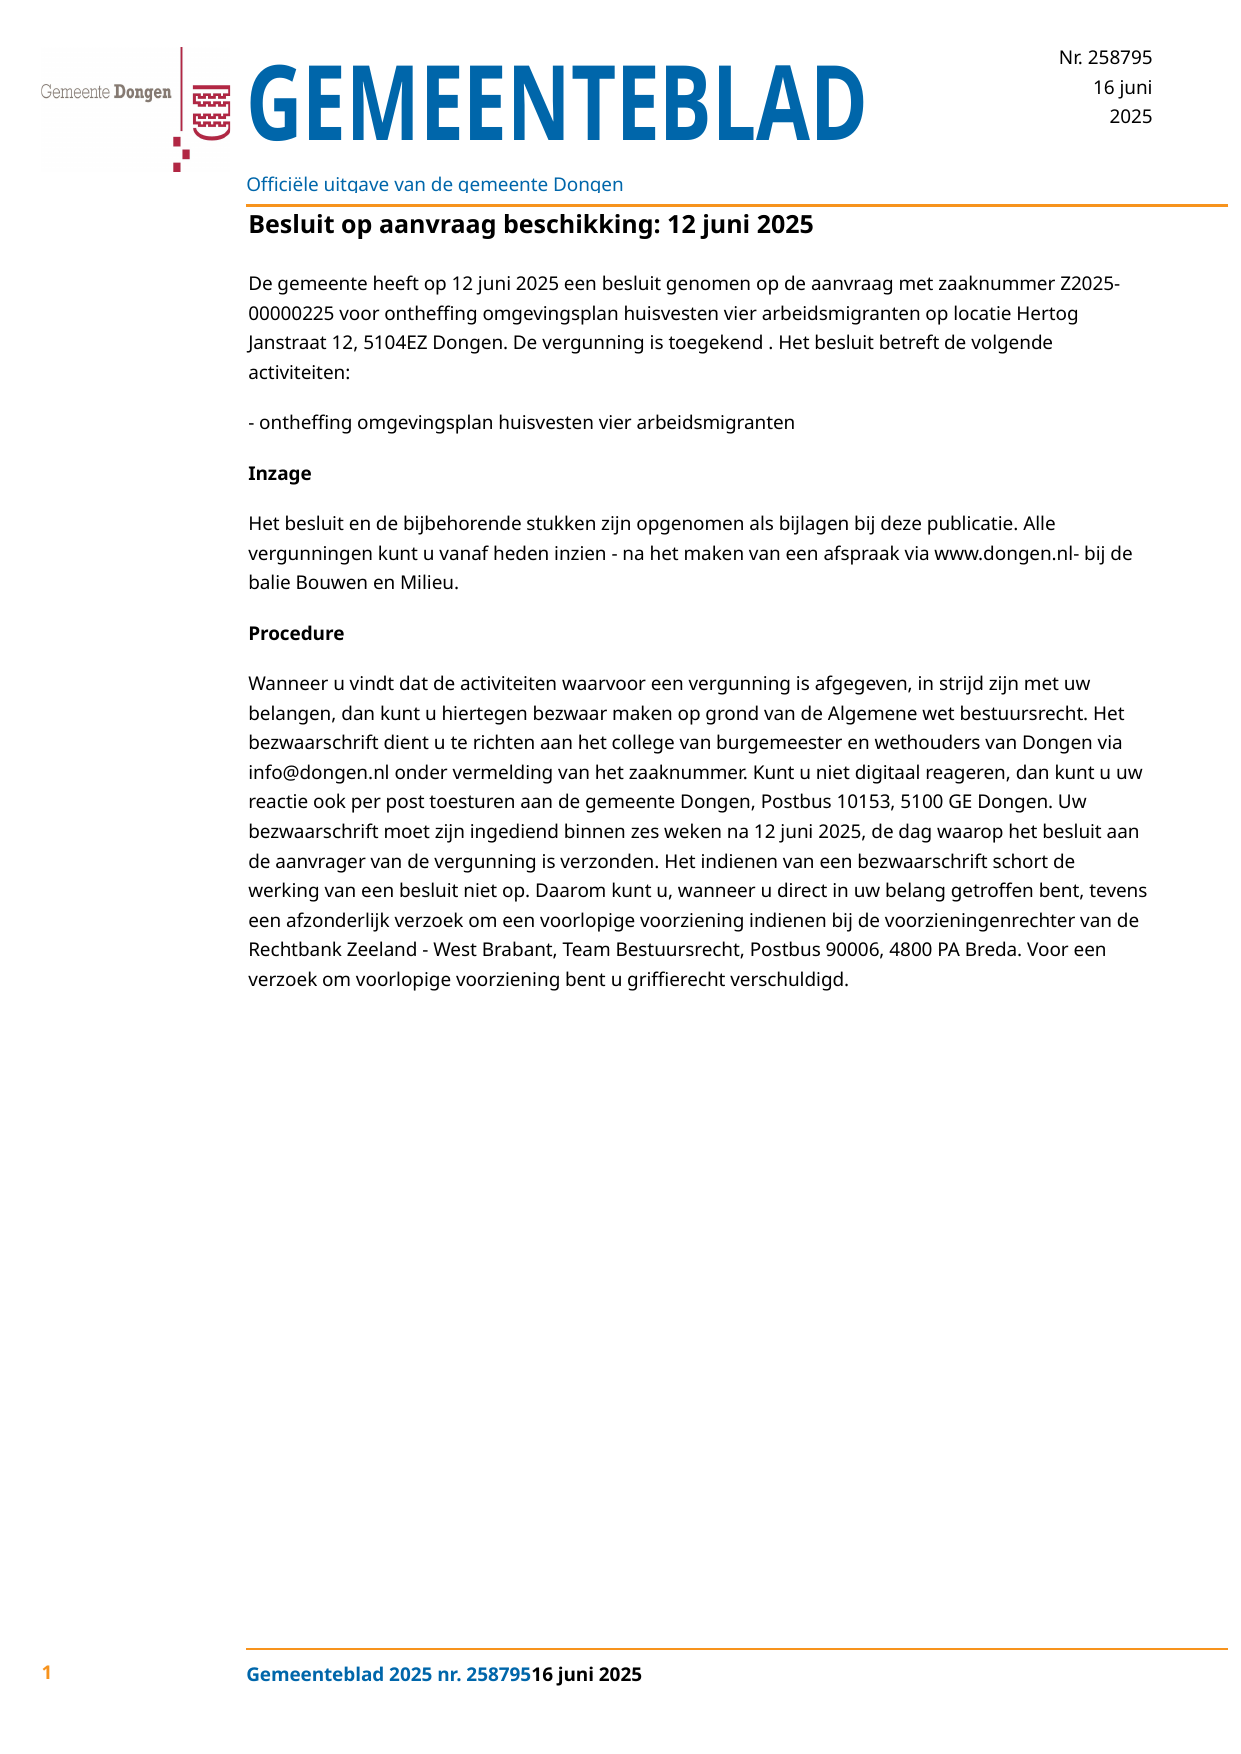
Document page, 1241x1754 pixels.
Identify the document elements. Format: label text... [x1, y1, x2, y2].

text Besluit op aanvraag beschikking: 12 juni 2025 [248, 207, 1152, 241]
text De gemeente heeft op 12 juni 2025 een besluit genomen op de aanvraag met zaaknummer Z2025-00000225 voor ontheffing omgevingsplan huisvesten vier arbeidsmigranten op locatie Hertog Janstraat 12, 5104EZ Dongen. De vergunning is toegekend . Het besluit betreft de volgende activiteiten: [248, 270, 1152, 385]
text Procedure [248, 620, 1152, 646]
picture [41, 47, 231, 172]
text Wanneer u vindt dat de activiteiten waarvoor een vergunning is afgegeven, in strijd zijn met uw belangen, dan kunt u hiertegen bezwaar maken op grond van de Algemene wet bestuursrecht. Het bezwaarschrift dient u te richten aan het college van burgemeester en wethouders van Dongen via info@dongen.nl onder vermelding van het zaaknummer. Kunt u niet digitaal reageren, dan kunt u uw reactie ook per post toesturen aan de gemeente Dongen, Postbus 10153, 5100 GE Dongen. Uw bezwaarschrift moet zijn ingediend binnen zes weken na 12 juni 2025, de dag waarop het besluit aan de aanvrager van de vergunning is verzonden. Het indienen van een bezwaarschrift schort de werking van een besluit niet op. Daarom kunt u, wanneer u direct in uw belang getroffen bent, tevens een afzonderlijk verzoek om een voorlopige voorziening indienen bij de voorzieningenrechter van de Rechtbank Zeeland - West Brabant, Team Bestuursrecht, Postbus 90006, 4800 PA Breda. Voor een verzoek om voorlopige voorziening bent u griffierecht verschuldigd. [248, 670, 1152, 992]
text - ontheffing omgevingsplan huisvesten vier arbeidsmigranten [248, 409, 1152, 435]
text Het besluit en de bijbehorende stukken zijn opgenomen als bijlagen bij deze publicatie. Alle vergunningen kunt u vanaf heden inzien - na het maken van een afspraak via www.dongen.nl- bij de balie Bouwen en Milieu. [248, 510, 1152, 595]
text Inzage [248, 460, 1152, 486]
